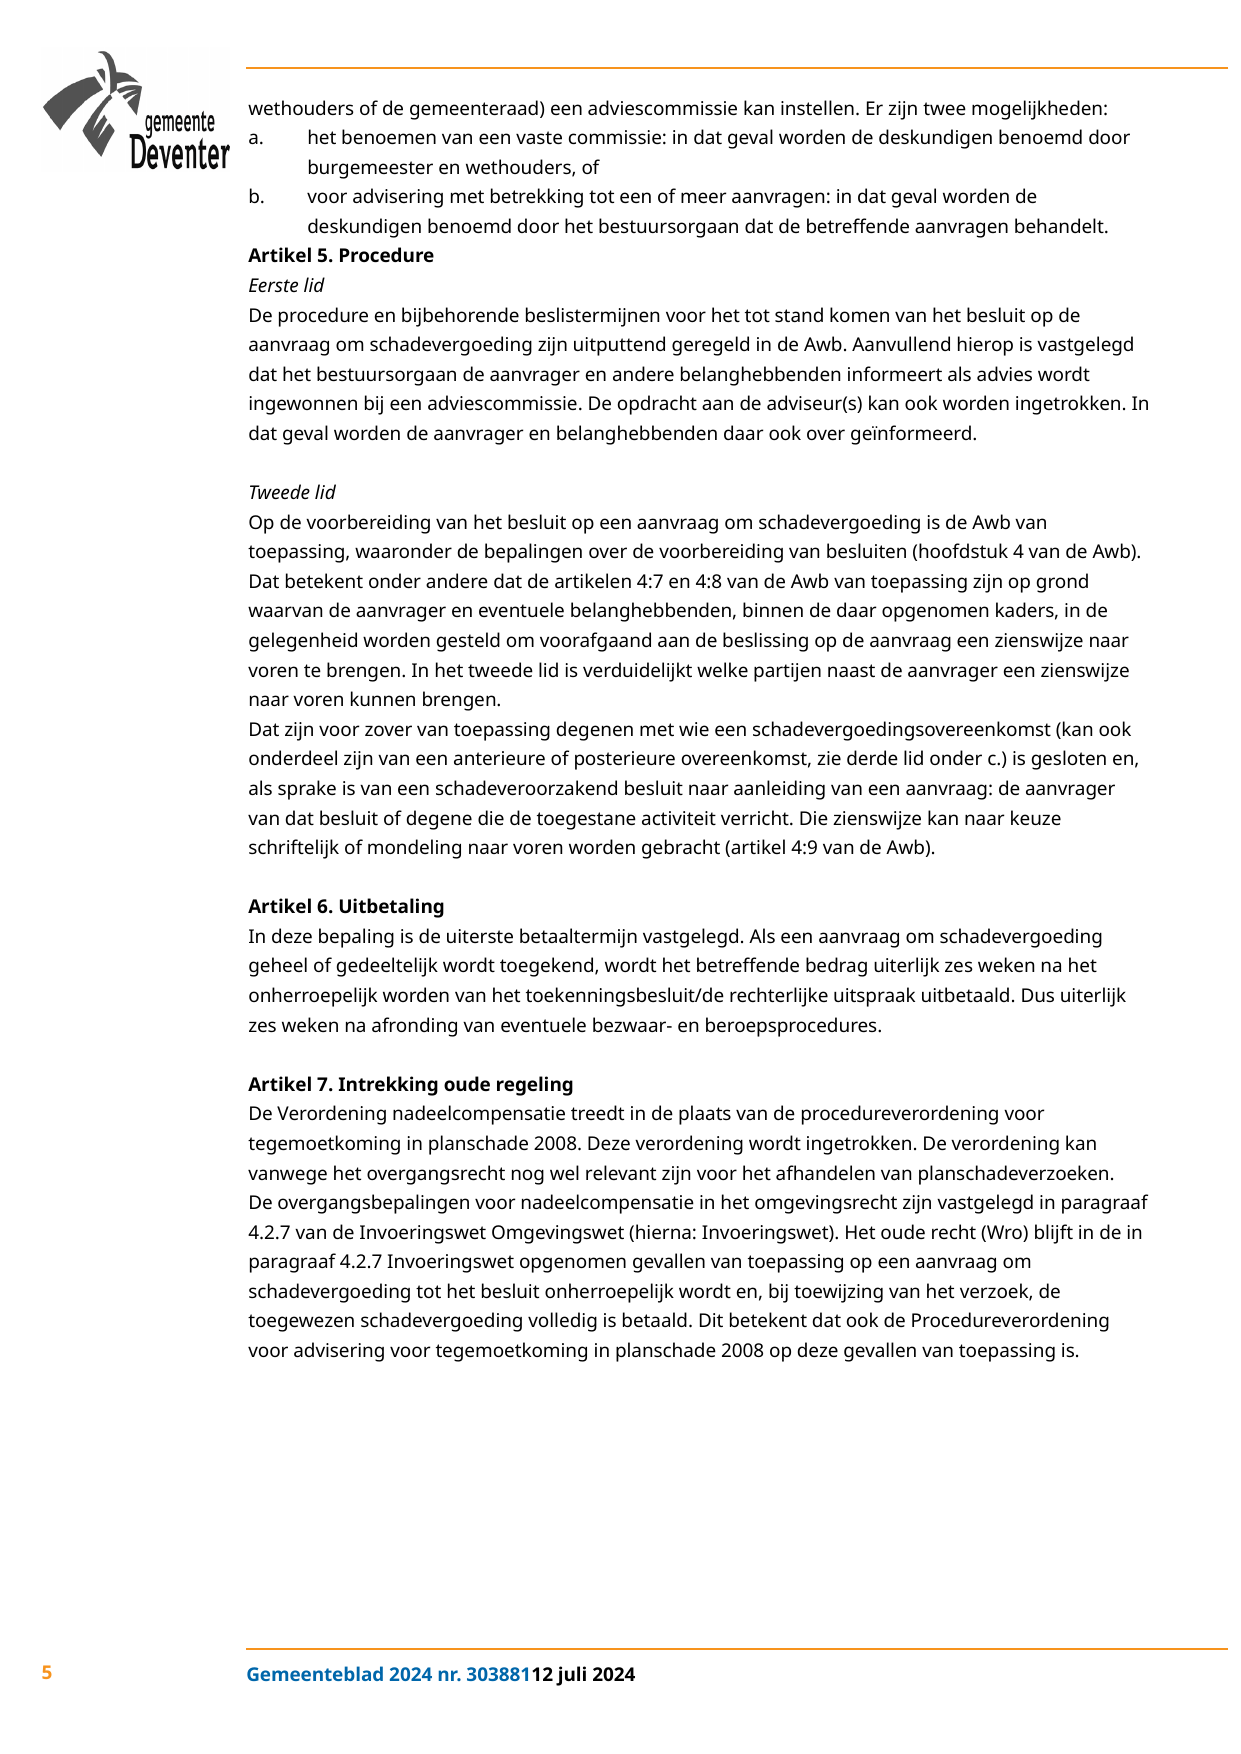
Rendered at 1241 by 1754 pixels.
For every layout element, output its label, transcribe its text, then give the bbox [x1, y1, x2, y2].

text Artikel 5. Procedure [248, 243, 1152, 268]
text De Verordening nadeelcompensatie treedt in de plaats van de procedureverordening voor tegemoetkoming in planschade 2008. Deze verordening wordt ingetrokken. De verordening kan vanwege het overgangsrecht nog wel relevant zijn voor het afhandelen van planschadeverzoeken. [248, 1101, 1152, 1186]
text wethouders of de gemeenteraad) een adviescommissie kan instellen. Er zijn twee mogelijkheden: [248, 95, 1152, 121]
text Op de voorbereiding van het besluit op een aanvraag om schadevergoeding is de Awb van toepassing, waaronder de bepalingen over de voorbereiding van besluiten (hoofdstuk 4 van de Awb). Dat betekent onder andere dat de artikelen 4:7 en 4:8 van de Awb van toepassing zijn op grond waarvan de aanvrager en eventuele belanghebbenden, binnen de daar opgenomen kaders, in de gelegenheid worden gesteld om voorafgaand aan de beslissing op de aanvraag een zienswijze naar voren te brengen. In het tweede lid is verduidelijkt welke partijen naast de aanvrager een zienswijze naar voren kunnen brengen. [248, 509, 1152, 712]
picture [41, 47, 231, 172]
text Tweede lid [248, 479, 1152, 505]
text De procedure en bijbehorende beslistermijnen voor het tot stand komen van het besluit op de aanvraag om schadevergoeding zijn uitputtend geregeld in de Awb. Aanvullend hierop is vastgelegd dat het bestuursorgaan de aanvrager en andere belanghebbenden informeert als advies wordt ingewonnen bij een adviescommissie. De opdracht aan de adviseur(s) kan ook worden ingetrokken. In dat geval worden de aanvrager en belanghebbenden daar ook over geïnformeerd. [248, 302, 1152, 446]
text Artikel 6. Uitbetaling [248, 893, 1152, 919]
list het benoemen van een vaste commissie: in dat geval worden de deskundigen benoemd door burgemeester en wethouders, of [248, 124, 1152, 180]
text Artikel 7. Intrekking oude regeling [248, 1071, 1152, 1097]
list voor advisering met betrekking tot een of meer aanvragen: in dat geval worden de deskundigen benoemd door het bestuursorgaan dat de betreffende aanvragen behandelt. [248, 183, 1152, 239]
text Eerste lid [248, 272, 1152, 298]
text De overgangsbepalingen voor nadeelcompensatie in het omgevingsrecht zijn vastgelegd in paragraaf 4.2.7 van de Invoeringswet Omgevingswet (hierna: Invoeringswet). Het oude recht (Wro) blijft in de in paragraaf 4.2.7 Invoeringswet opgenomen gevallen van toepassing op een aanvraag om schadevergoeding tot het besluit onherroepelijk wordt en, bij toewijzing van het verzoek, de toegewezen schadevergoeding volledig is betaald. Dit betekent dat ook de Procedureverordening voor advisering voor tegemoetkoming in planschade 2008 op deze gevallen van toepassing is. [248, 1189, 1152, 1363]
text Dat zijn voor zover van toepassing degenen met wie een schadevergoedingsovereenkomst (kan ook onderdeel zijn van een anterieure of posterieure overeenkomst, zie derde lid onder c.) is gesloten en, als sprake is van een schadeveroorzakend besluit naar aanleiding van een aanvraag: de aanvrager van dat besluit of degene die de toegestane activiteit verricht. Die zienswijze kan naar keuze schriftelijk of mondeling naar voren worden gebracht (artikel 4:9 van de Awb). [248, 716, 1152, 860]
text In deze bepaling is de uiterste betaaltermijn vastgelegd. Als een aanvraag om schadevergoeding geheel of gedeeltelijk wordt toegekend, wordt het betreffende bedrag uiterlijk zes weken na het onherroepelijk worden van het toekenningsbesluit/de rechterlijke uitspraak uitbetaald. Dus uiterlijk zes weken na afronding van eventuele bezwaar- en beroepsprocedures. [248, 923, 1152, 1038]
